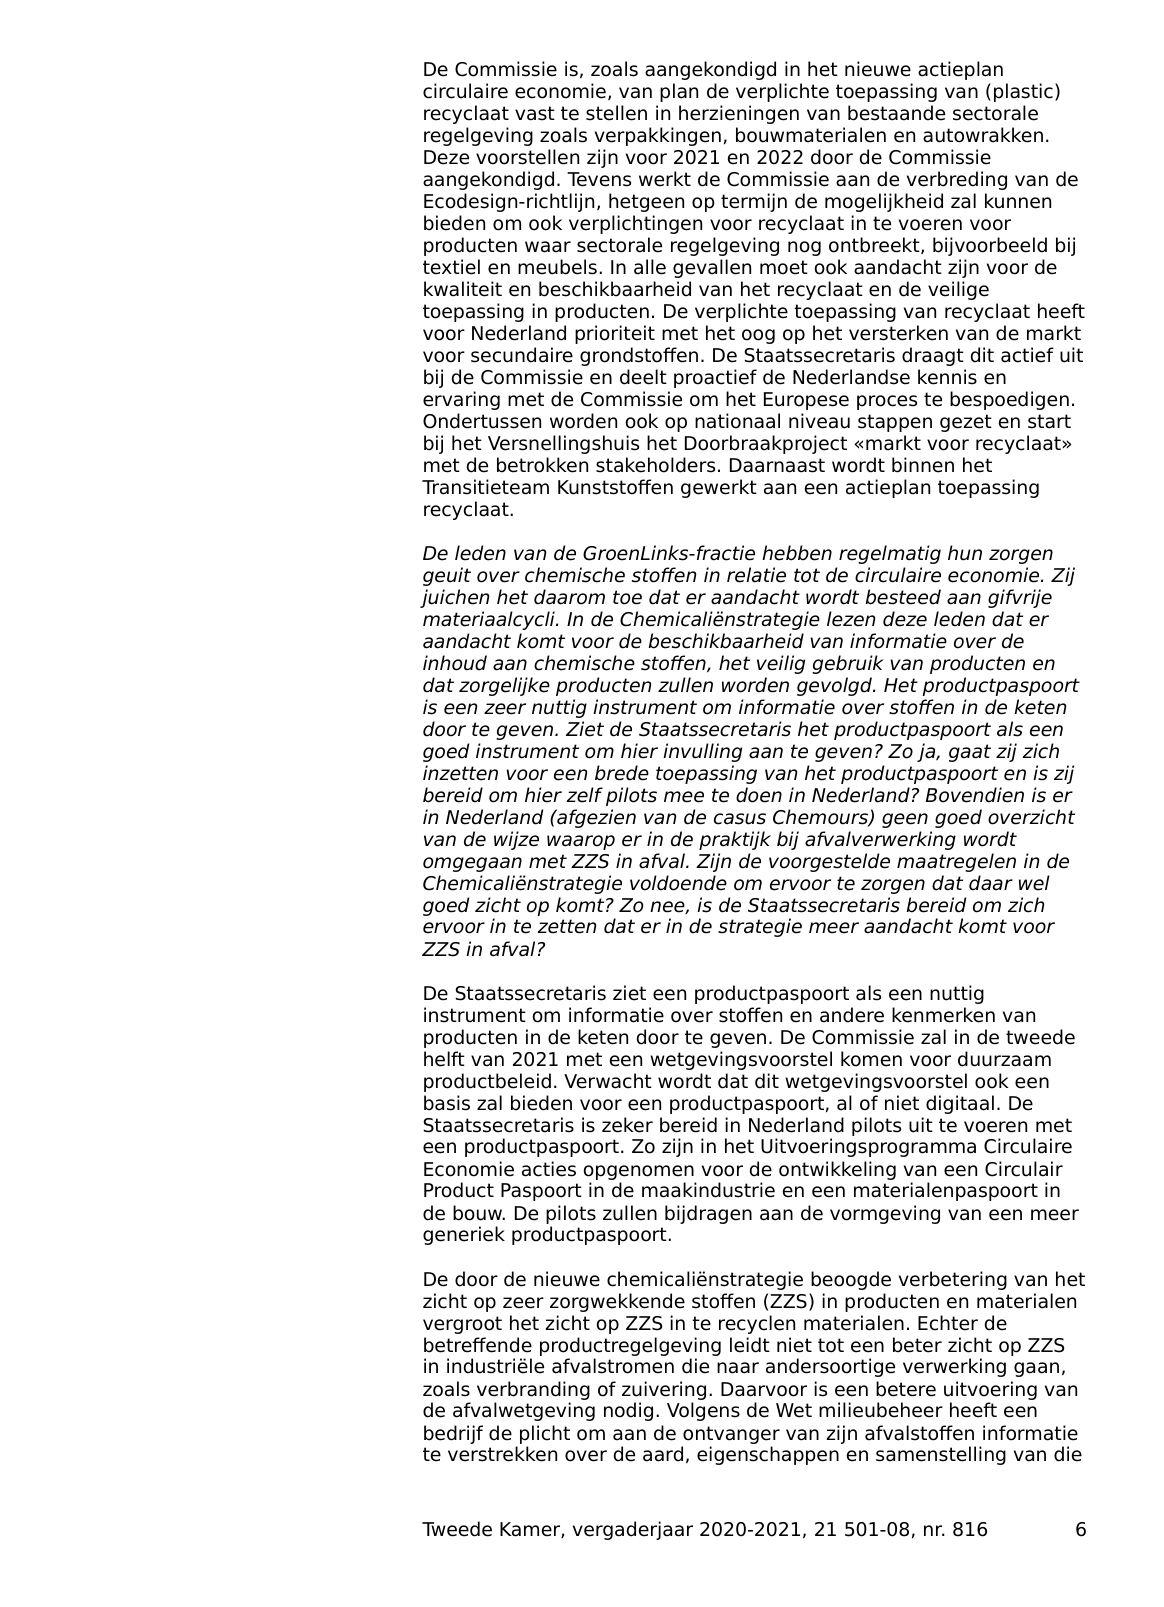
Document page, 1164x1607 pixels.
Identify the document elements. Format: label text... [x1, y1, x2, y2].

text De Staatssecretaris ziet een productpaspoort als een nuttig instrument om informatie over stoffen en andere kenmerken van producten in de keten door te geven. De Commissie zal in de tweede helft van 2021 met een wetgevingsvoorstel komen voor duurzaam productbeleid. Verwacht wordt dat dit wetgevingsvoorstel ook een basis zal bieden voor een productpaspoort, al of niet digitaal. De Staatssecretaris is zeker bereid in Nederland pilots uit te voeren met een productpaspoort. Zo zijn in het Uitvoeringsprogramma Circulaire Economie acties opgenomen voor de ontwikkeling van een Circulair Product Paspoort in de maakindustrie en een materialenpaspoort in de bouw. De pilots zullen bijdragen aan de vormgeving van een meer generiek productpaspoort. [422, 983, 1087, 1246]
text De Commissie is, zoals aangekondigd in het nieuwe actieplan circulaire economie, van plan de verplichte toepassing van (plastic) recyclaat vast te stellen in herzieningen van bestaande sectorale regelgeving zoals verpakkingen, bouwmaterialen en autowrakken. Deze voorstellen zijn voor 2021 en 2022 door de Commissie aangekondigd. Tevens werkt de Commissie aan de verbreding van de Ecodesign-richtlijn, hetgeen op termijn de mogelijkheid zal kunnen bieden om ook verplichtingen voor recyclaat in te voeren voor producten waar sectorale regelgeving nog ontbreekt, bijvoorbeeld bij textiel en meubels. In alle gevallen moet ook aandacht zijn voor de kwaliteit en beschikbaarheid van het recyclaat en de veilige toepassing in producten. De verplichte toepassing van recyclaat heeft voor Nederland prioriteit met het oog op het versterken van de markt voor secundaire grondstoffen. De Staatssecretaris draagt dit actief uit bij de Commissie en deelt proactief de Nederlandse kennis en ervaring met de Commissie om het Europese proces te bespoedigen. Ondertussen worden ook op nationaal niveau stappen gezet en start bij het Versnellingshuis het Doorbraakproject «markt voor recyclaat» met de betrokken stakeholders. Daarnaast wordt binnen het Transitieteam Kunststoffen gewerkt aan een actieplan toepassing recyclaat. [422, 59, 1087, 521]
text De leden van de GroenLinks-fractie hebben regelmatig hun zorgen geuit over chemische stoffen in relatie tot de circulaire economie. Zij juichen het daarom toe dat er aandacht wordt besteed aan gifvrije materiaalcycli. In de Chemicaliënstrategie lezen deze leden dat er aandacht komt voor de beschikbaarheid van informatie over de inhoud aan chemische stoffen, het veilig gebruik van producten en dat zorgelijke producten zullen worden gevolgd. Het productpaspoort is een zeer nuttig instrument om informatie over stoffen in de keten door te geven. Ziet de Staatssecretaris het productpaspoort als een goed instrument om hier invulling aan te geven? Zo ja, gaat zij zich inzetten voor een brede toepassing van het productpaspoort en is zij bereid om hier zelf pilots mee te doen in Nederland? Bovendien is er in Nederland (afgezien van de casus Chemours) geen goed overzicht van de wijze waarop er in de praktijk bij afvalverwerking wordt omgegaan met ZZS in afval. Zijn de voorgestelde maatregelen in de Chemicaliënstrategie voldoende om ervoor te zorgen dat daar wel goed zicht op komt? Zo nee, is de Staatssecretaris bereid om zich ervoor in te zetten dat er in de strategie meer aandacht komt voor ZZS in afval? [422, 543, 1087, 960]
text De door de nieuwe chemicaliënstrategie beoogde verbetering van het zicht op zeer zorgwekkende stoffen (ZZS) in producten en materialen vergroot het zicht op ZZS in te recyclen materialen. Echter de betreffende productregelgeving leidt niet tot een beter zicht op ZZS in industriële afvalstromen die naar andersoortige verwerking gaan, zoals verbranding of zuivering. Daarvoor is een betere uitvoering van de afvalwetgeving nodig. Volgens de Wet milieubeheer heeft een bedrijf de plicht om aan de ontvanger van zijn afvalstoffen informatie te verstrekken over de aard, eigenschappen en samenstelling van die [422, 1268, 1087, 1466]
